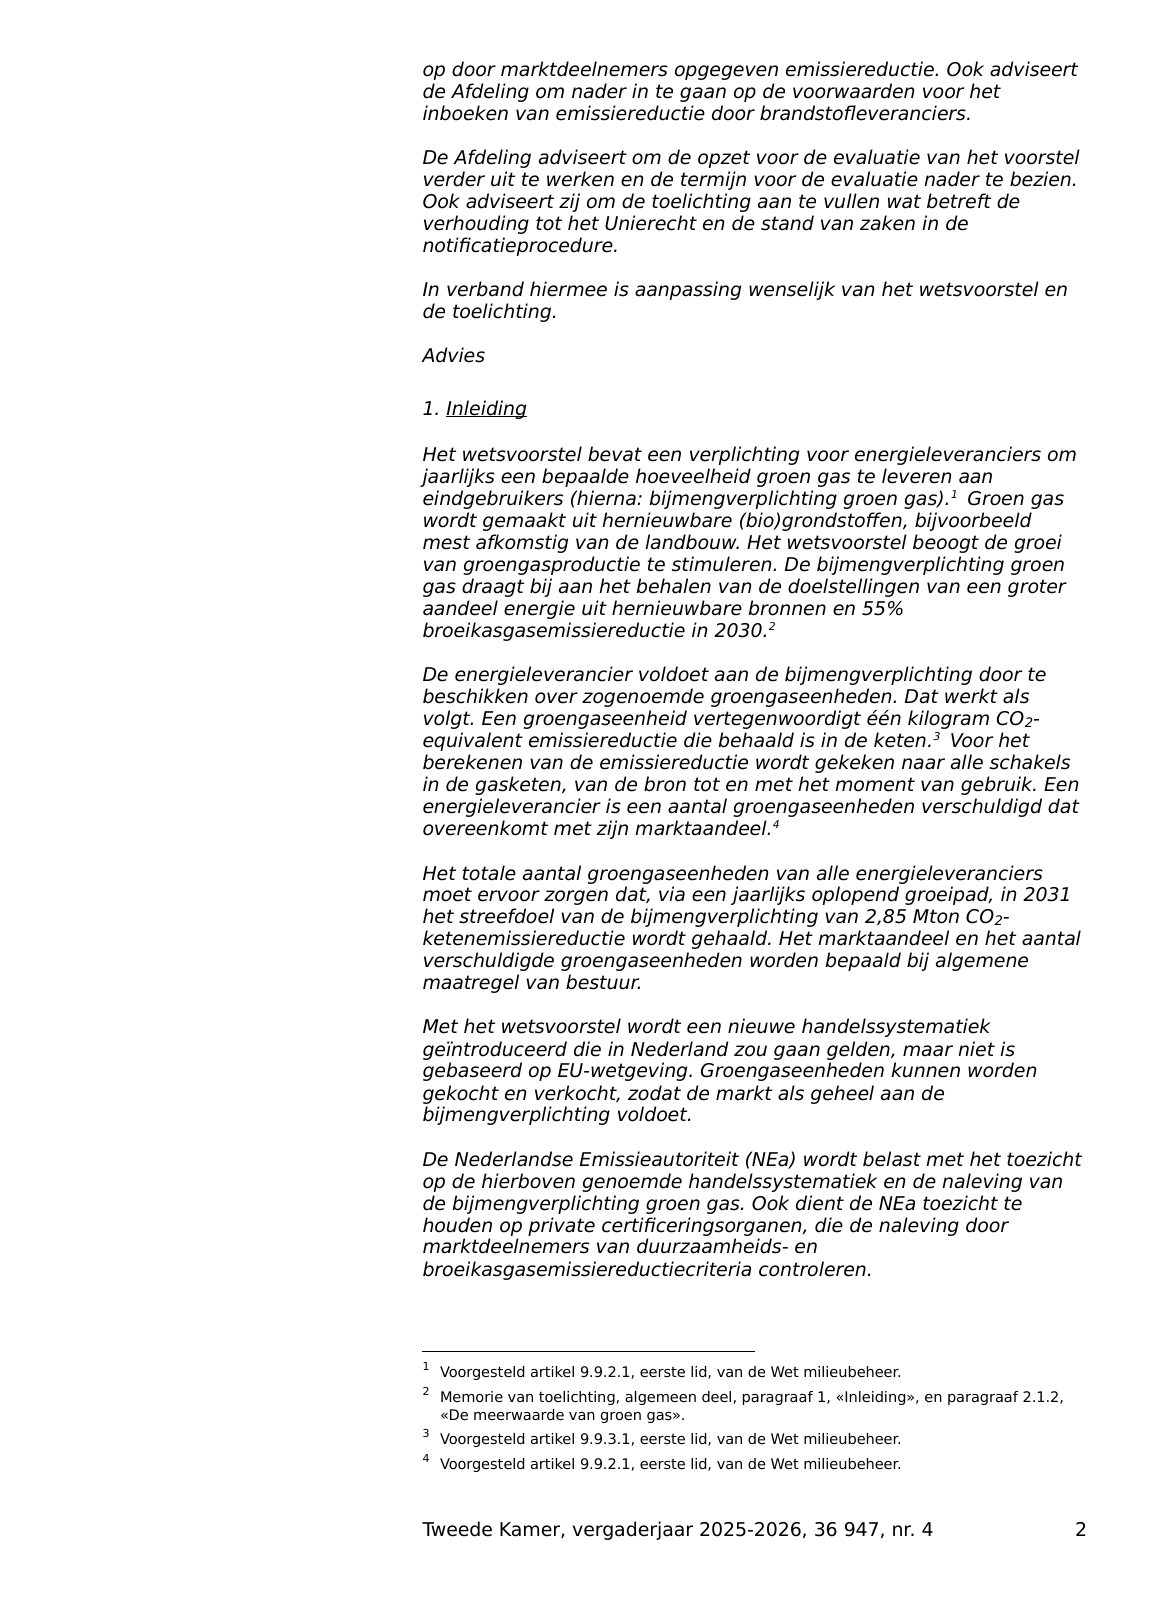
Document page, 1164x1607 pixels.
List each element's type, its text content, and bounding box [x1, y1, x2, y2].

text De Nederlandse Emissieautoriteit (NEa) wordt belast met het toezicht op de hierboven genoemde handelssystematiek en de naleving van de bijmengverplichting groen gas. Ook dient de NEa toezicht te houden op private certificeringsorganen, die de naleving door marktdeelnemers van duurzaamheids- en broeikasgasemissiereductiecriteria controleren. [422, 1148, 1087, 1280]
subtitle 1. Inleiding [422, 397, 1087, 419]
text Het totale aantal groengaseenheden van alle energieleveranciers moet ervoor zorgen dat, via een jaarlijks oplopend groeipad, in 2031 het streefdoel van de bijmengverplichting van 2,85 Mton CO2-ketenemissiereductie wordt gehaald. Het marktaandeel en het aantal verschuldigde groengaseenheden worden bepaald bij algemene maatregel van bestuur. [422, 862, 1087, 994]
text De Afdeling adviseert om de opzet voor de evaluatie van het voorstel verder uit te werken en de termijn voor de evaluatie nader te bezien. Ook adviseert zij om de toelichting aan te vullen wat betreft de verhouding tot het Unierecht en de stand van zaken in de notificatieprocedure. [422, 147, 1087, 257]
text Het wetsvoorstel bevat een verplichting voor energieleveranciers om jaarlijks een bepaalde hoeveelheid groen gas te leveren aan eindgebruikers (hierna: bijmengverplichting groen gas). Groen gas wordt gemaakt uit hernieuwbare (bio)grondstoffen, bijvoorbeeld mest afkomstig van de landbouw. Het wetsvoorstel beoogt de groei van groengasproductie te stimuleren. De bijmengverplichting groen gas draagt bij aan het behalen van de doelstellingen van een groter aandeel energie uit hernieuwbare bronnen en 55% broeikasgasemissiereductie in 2030. [422, 444, 1087, 642]
text Voorgesteld artikel 9.9.2.1, eerste lid, van de Wet milieubeheer. [422, 1360, 1087, 1382]
text Voorgesteld artikel 9.9.3.1, eerste lid, van de Wet milieubeheer. [422, 1427, 1087, 1449]
text De energieleverancier voldoet aan de bijmengverplichting door te beschikken over zogenoemde groengaseenheden. Dat werkt als volgt. Een groengaseenheid vertegenwoordigt één kilogram CO2-equivalent emissiereductie die behaald is in de keten. Voor het berekenen van de emissiereductie wordt gekeken naar alle schakels in de gasketen, van de bron tot en met het moment van gebruik. Een energieleverancier is een aantal groengaseenheden verschuldigd dat overeenkomt met zijn marktaandeel. [422, 664, 1087, 840]
text Voorgesteld artikel 9.9.2.1, eerste lid, van de Wet milieubeheer. [422, 1452, 1087, 1474]
text Met het wetsvoorstel wordt een nieuwe handelssystematiek geïntroduceerd die in Nederland zou gaan gelden, maar niet is gebaseerd op EU-wetgeving. Groengaseenheden kunnen worden gekocht en verkocht, zodat de markt als geheel aan de bijmengverplichting voldoet. [422, 1016, 1087, 1126]
subtitle Advies [422, 345, 1087, 367]
text Memorie van toelichting, algemeen deel, paragraaf 1, «Inleiding», en paragraaf 2.1.2, «De meerwaarde van groen gas». [422, 1385, 1087, 1424]
text op door marktdeelnemers opgegeven emissiereductie. Ook adviseert de Afdeling om nader in te gaan op de voorwaarden voor het inboeken van emissiereductie door brandstofleveranciers. [422, 59, 1087, 125]
text In verband hiermee is aanpassing wenselijk van het wetsvoorstel en de toelichting. [422, 279, 1087, 323]
